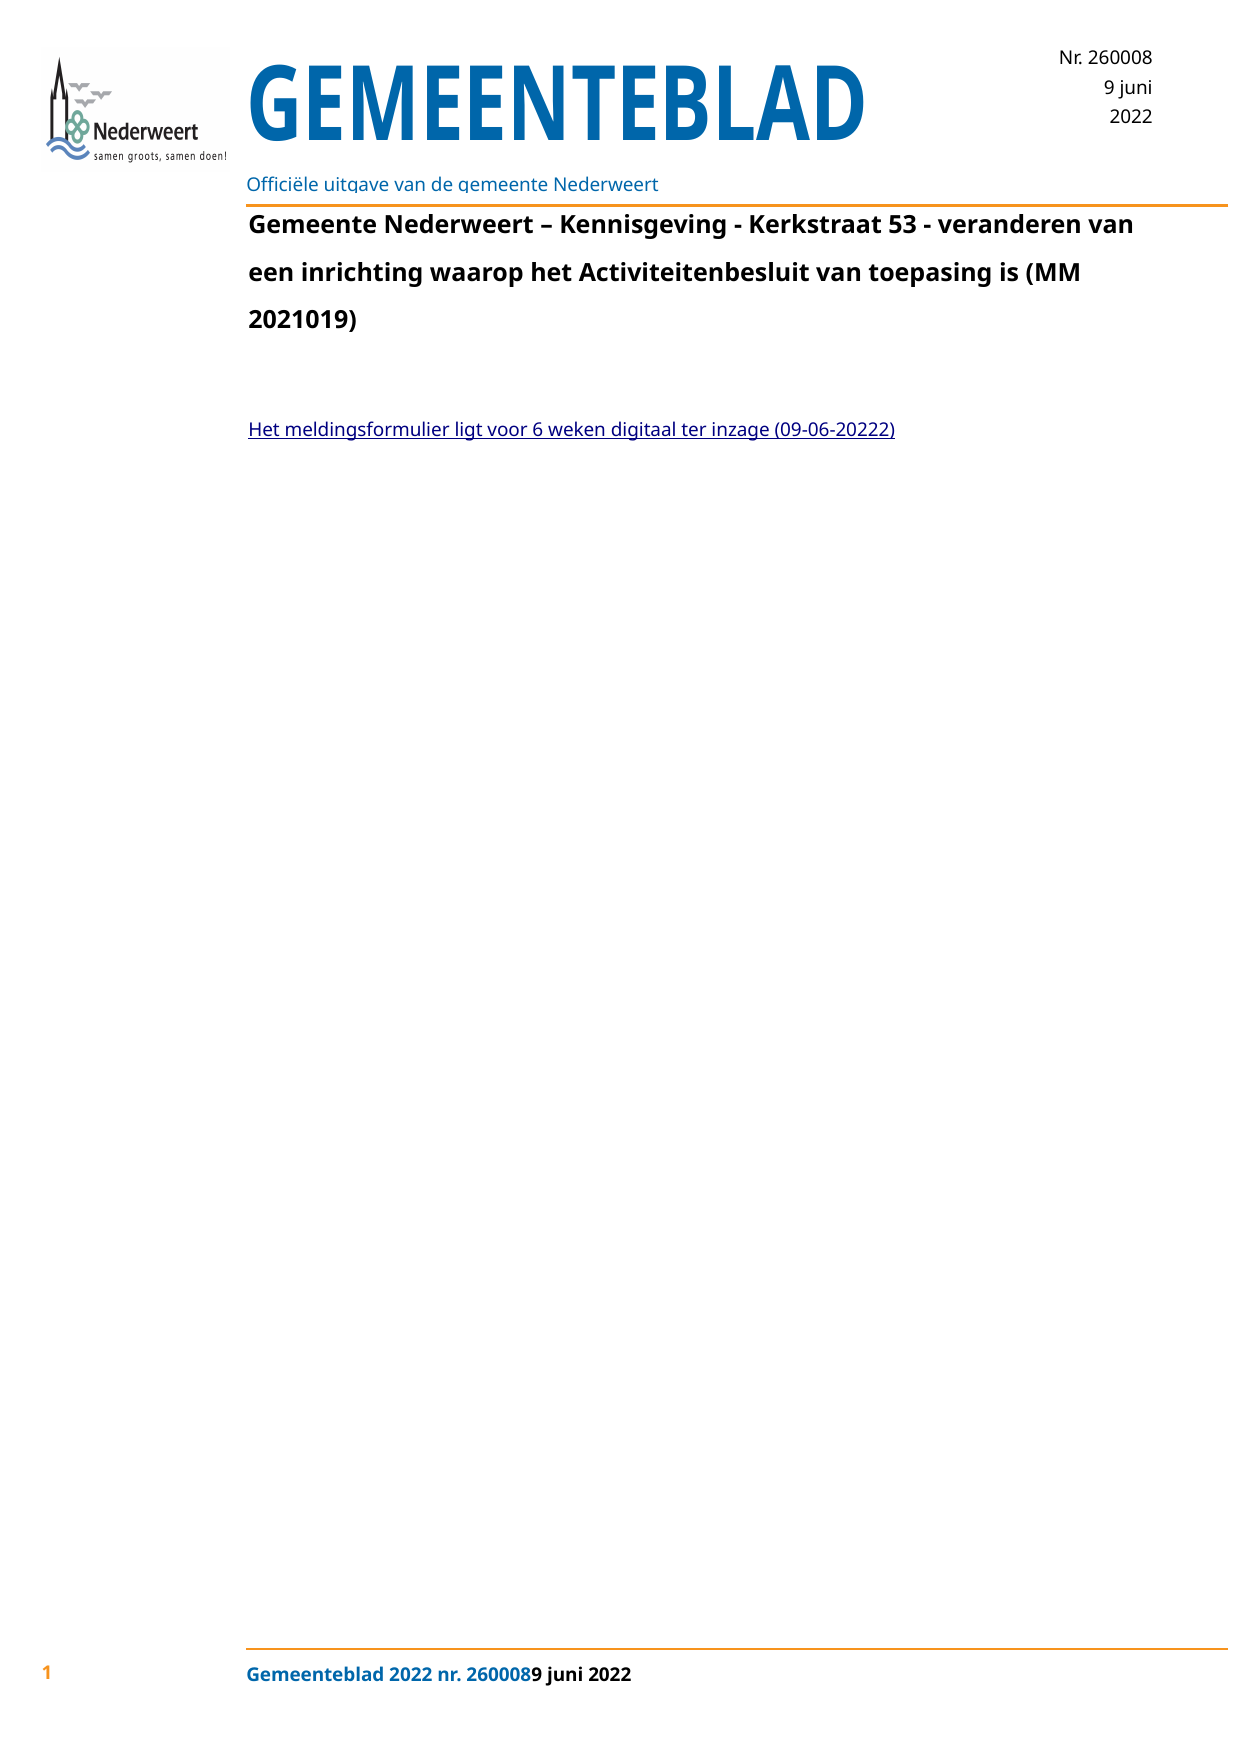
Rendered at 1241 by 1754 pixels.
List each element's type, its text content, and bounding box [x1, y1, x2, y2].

text Het meldingsformulier ligt voor 6 weken digitaal ter inzage (09-06-20222) [248, 416, 1152, 442]
picture [41, 47, 231, 172]
text Gemeente Nederweert – Kennisgeving - Kerkstraat 53 - veranderen van een inrichting waarop het Activiteitenbesluit van toepasing is (MM 2021019) [248, 207, 1152, 336]
